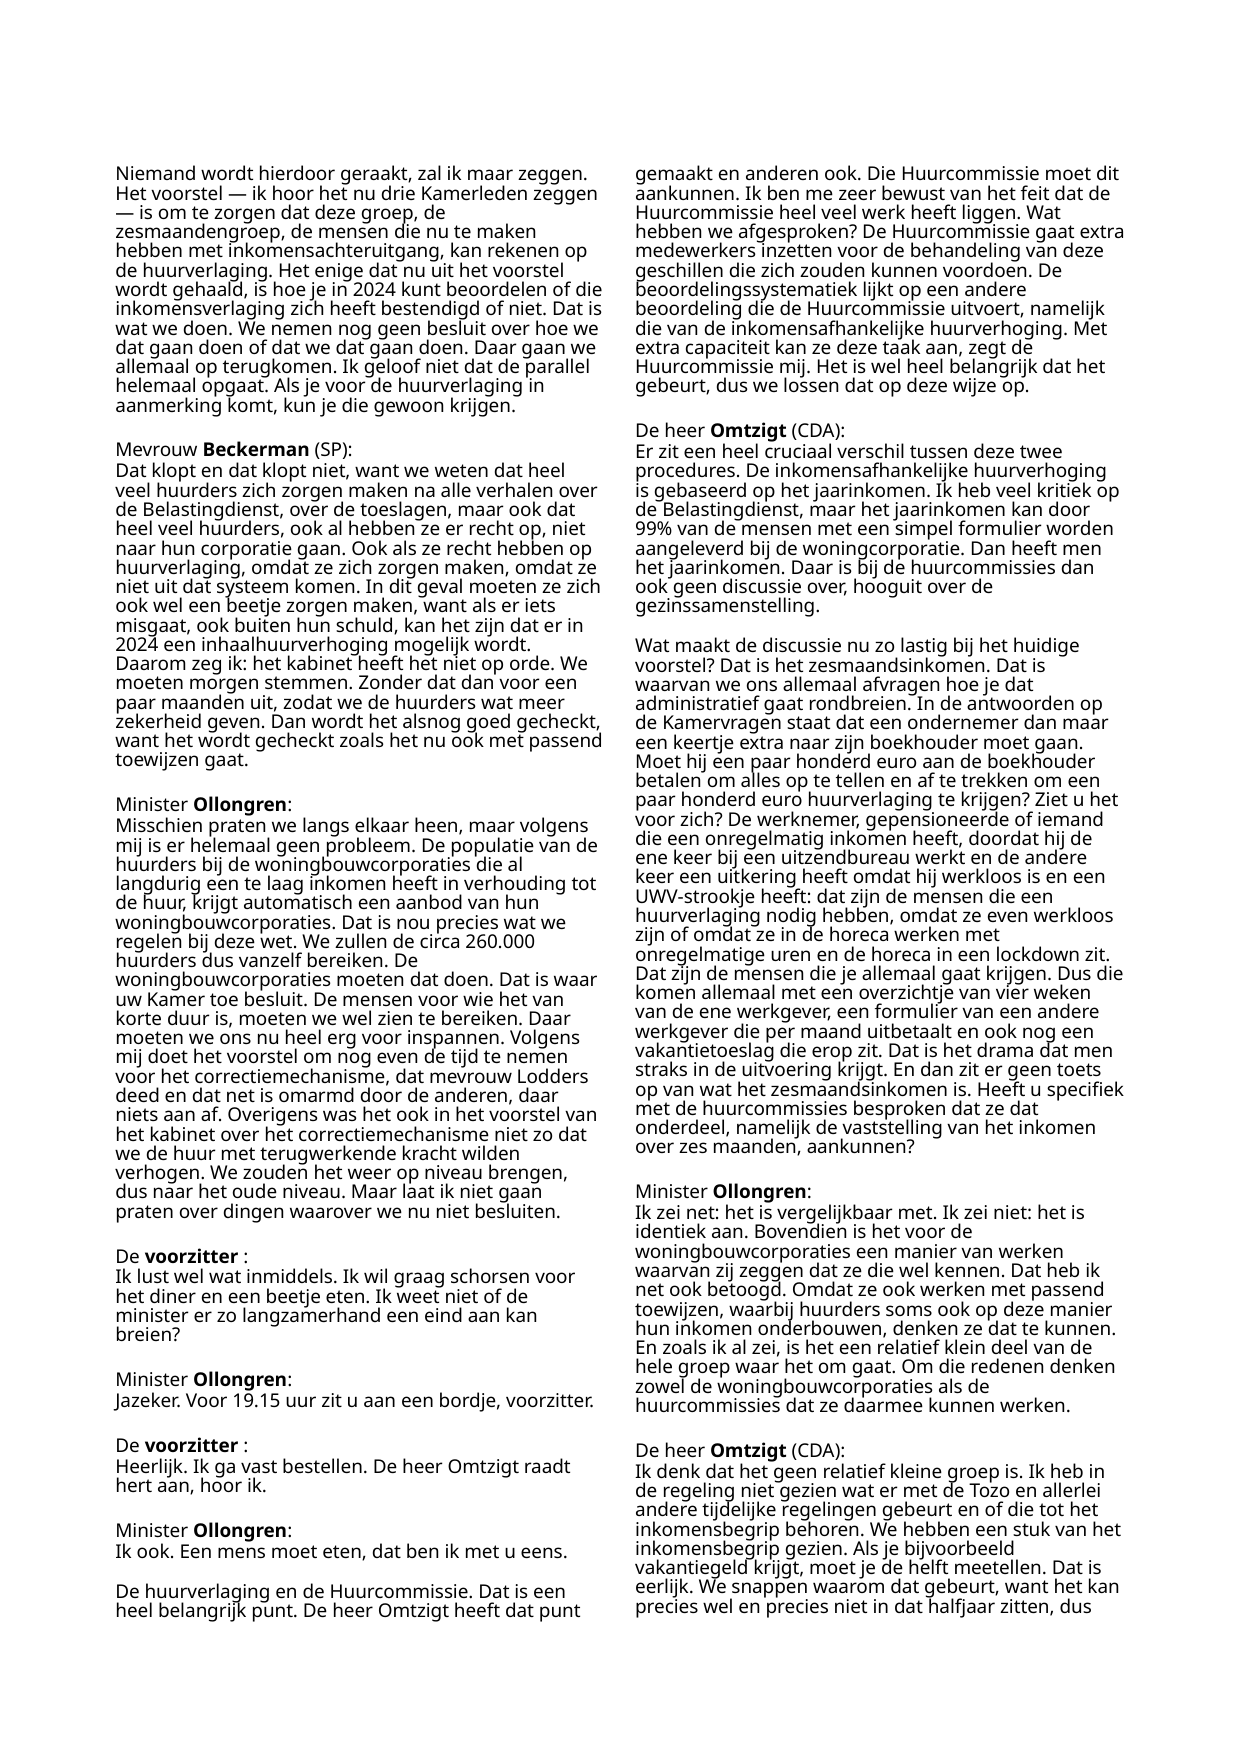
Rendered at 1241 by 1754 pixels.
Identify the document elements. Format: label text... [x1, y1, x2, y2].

text Ik ook. Een mens moet eten, dat ben ik met u eens. [115, 1543, 605, 1562]
text Minister Ollongren: [115, 1366, 605, 1392]
text De huurverlaging en de Huurcommissie. Dat is een heel belangrijk punt. De heer Omtzigt heeft dat punt [115, 1583, 605, 1622]
text Niemand wordt hierdoor geraakt, zal ik maar zeggen. Het voorstel — ik hoor het nu drie Kamerleden zeggen — is om te zorgen dat deze groep, de zesmaandengroep, de mensen die nu te maken hebben met inkomensachteruitgang, kan rekenen op de huurverlaging. Het enige dat nu uit het voorstel wordt gehaald, is hoe je in 2024 kunt beoordelen of die inkomensverlaging zich heeft bestendigd of niet. Dat is wat we doen. We nemen nog geen besluit over hoe we dat gaan doen of dat we dat gaan doen. Daar gaan we allemaal op terugkomen. Ik geloof niet dat de parallel helemaal opgaat. Als je voor de huurverlaging in aanmerking komt, kun je die gewoon krijgen. [115, 165, 605, 416]
text De voorzitter : [115, 1432, 605, 1458]
text Er zit een heel cruciaal verschil tussen deze twee procedures. De inkomensafhankelijke huurverhoging is gebaseerd op het jaarinkomen. Ik heb veel kritiek op de Belastingdienst, maar het jaarinkomen kan door 99% van de mensen met een simpel formulier worden aangeleverd bij de woningcorporatie. Dan heeft men het jaarinkomen. Daar is bij de huurcommissies dan ook geen discussie over, hooguit over de gezinssamenstelling. [635, 443, 1125, 617]
text gemaakt en anderen ook. Die Huurcommissie moet dit aankunnen. Ik ben me zeer bewust van het feit dat de Huurcommissie heel veel werk heeft liggen. Wat hebben we afgesproken? De Huurcommissie gaat extra medewerkers inzetten voor de behandeling van deze geschillen die zich zouden kunnen voordoen. De beoordelingssystematiek lijkt op een andere beoordeling die de Huurcommissie uitvoert, namelijk die van de inkomensafhankelijke huurverhoging. Met extra capaciteit kan ze deze taak aan, zegt de Huurcommissie mij. Het is wel heel belangrijk dat het gebeurt, dus we lossen dat op deze wijze op. [635, 165, 1125, 397]
text Misschien praten we langs elkaar heen, maar volgens mij is er helemaal geen probleem. De populatie van de huurders bij de woningbouwcorporaties die al langdurig een te laag inkomen heeft in verhouding tot de huur, krijgt automatisch een aanbod van hun woningbouwcorporaties. Dat is nou precies wat we regelen bij deze wet. We zullen de circa 260.000 huurders dus vanzelf bereiken. De woningbouwcorporaties moeten dat doen. Dat is waar uw Kamer toe besluit. De mensen voor wie het van korte duur is, moeten we wel zien te bereiken. Daar moeten we ons nu heel erg voor inspannen. Volgens mij doet het voorstel om nog even de tijd te nemen voor het correctiemechanisme, dat mevrouw Lodders deed en dat net is omarmd door de anderen, daar niets aan af. Overigens was het ook in het voorstel van het kabinet over het correctiemechanisme niet zo dat we de huur met terugwerkende kracht wilden verhogen. We zouden het weer op niveau brengen, dus naar het oude niveau. Maar laat ik niet gaan praten over dingen waarover we nu niet besluiten. [115, 817, 605, 1222]
text De voorzitter : [115, 1243, 605, 1268]
text De heer Omtzigt (CDA): [635, 1437, 1125, 1463]
text De heer Omtzigt (CDA): [635, 417, 1125, 443]
text Jazeker. Voor 19.15 uur zit u aan een bordje, voorzitter. [115, 1392, 605, 1411]
text Ik lust wel wat inmiddels. Ik wil graag schorsen voor het diner en een beetje eten. Ik weet niet of de minister er zo langzamerhand een eind aan kan breien? [115, 1268, 605, 1346]
text Mevrouw Beckerman (SP): [115, 437, 605, 462]
text Minister Ollongren: [115, 1517, 605, 1543]
text Minister Ollongren: [635, 1178, 1125, 1204]
text Dat klopt en dat klopt niet, want we weten dat heel veel huurders zich zorgen maken na alle verhalen over de Belastingdienst, over de toeslagen, maar ook dat heel veel huurders, ook al hebben ze er recht op, niet naar hun corporatie gaan. Ook als ze recht hebben op huurverlaging, omdat ze zich zorgen maken, omdat ze niet uit dat systeem komen. In dit geval moeten ze zich ook wel een beetje zorgen maken, want als er iets misgaat, ook buiten hun schuld, kan het zijn dat er in 2024 een inhaalhuurverhoging mogelijk wordt. Daarom zeg ik: het kabinet heeft het niet op orde. We moeten morgen stemmen. Zonder dat dan voor een paar maanden uit, zodat we de huurders wat meer zekerheid geven. Dan wordt het alsnog goed gecheckt, want het wordt gecheckt zoals het nu ook met passend toewijzen gaat. [115, 462, 605, 771]
text Wat maakt de discussie nu zo lastig bij het huidige voorstel? Dat is het zesmaandsinkomen. Dat is waarvan we ons allemaal afvragen hoe je dat administratief gaat rondbreien. In de antwoorden op de Kamervragen staat dat een ondernemer dan maar een keertje extra naar zijn boekhouder moet gaan. Moet hij een paar honderd euro aan de boekhouder betalen om alles op te tellen en af te trekken om een paar honderd euro huurverlaging te krijgen? Ziet u het voor zich? De werknemer, gepensioneerde of iemand die een onregelmatig inkomen heeft, doordat hij de ene keer bij een uitzendbureau werkt en de andere keer een uitkering heeft omdat hij werkloos is en een UWV-strookje heeft: dat zijn de mensen die een huurverlaging nodig hebben, omdat ze even werkloos zijn of omdat ze in de horeca werken met onregelmatige uren en de horeca in een lockdown zit. Dat zijn de mensen die je allemaal gaat krijgen. Dus die komen allemaal met een overzichtje van vier weken van de ene werkgever, een formulier van een andere werkgever die per maand uitbetaalt en ook nog een vakantietoeslag die erop zit. Dat is het drama dat men straks in de uitvoering krijgt. En dan zit er geen toets op van wat het zesmaandsinkomen is. Heeft u specifiek met de huurcommissies besproken dat ze dat onderdeel, namelijk de vaststelling van het inkomen over zes maanden, aankunnen? [635, 637, 1125, 1158]
text Ik zei net: het is vergelijkbaar met. Ik zei niet: het is identiek aan. Bovendien is het voor de woningbouwcorporaties een manier van werken waarvan zij zeggen dat ze die wel kennen. Dat heb ik net ook betoogd. Omdat ze ook werken met passend toewijzen, waarbij huurders soms ook op deze manier hun inkomen onderbouwen, denken ze dat te kunnen. En zoals ik al zei, is het een relatief klein deel van de hele groep waar het om gaat. Om die redenen denken zowel de woningbouwcorporaties als de huurcommissies dat ze daarmee kunnen werken. [635, 1204, 1125, 1416]
text Ik denk dat het geen relatief kleine groep is. Ik heb in de regeling niet gezien wat er met de Tozo en allerlei andere tijdelijke regelingen gebeurt en of die tot het inkomensbegrip behoren. We hebben een stuk van het inkomensbegrip gezien. Als je bijvoorbeeld vakantiegeld krijgt, moet je de helft meetellen. Dat is eerlijk. We snappen waarom dat gebeurt, want het kan precies wel en precies niet in dat halfjaar zitten, dus [635, 1463, 1125, 1617]
text Minister Ollongren: [115, 792, 605, 817]
text Heerlijk. Ik ga vast bestellen. De heer Omtzigt raadt hert aan, hoor ik. [115, 1458, 605, 1497]
